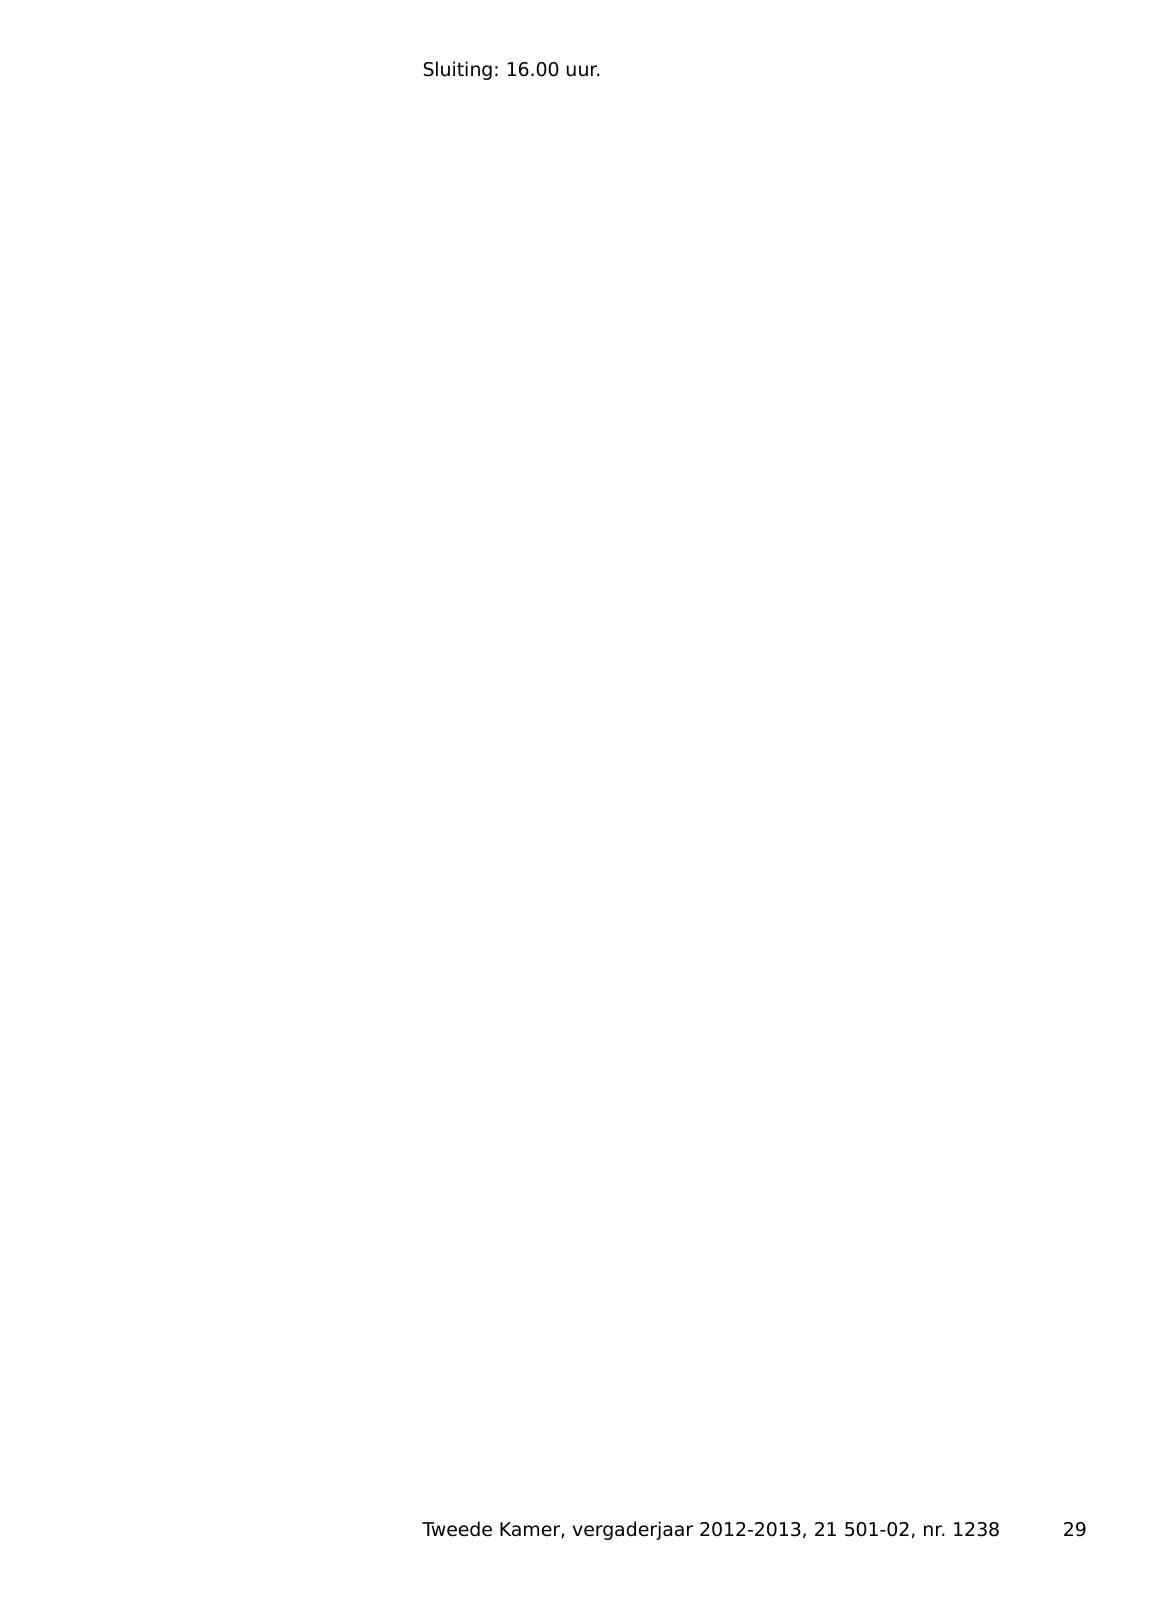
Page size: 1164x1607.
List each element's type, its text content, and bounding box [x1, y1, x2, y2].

text Sluiting: 16.00 uur. [422, 59, 1087, 81]
